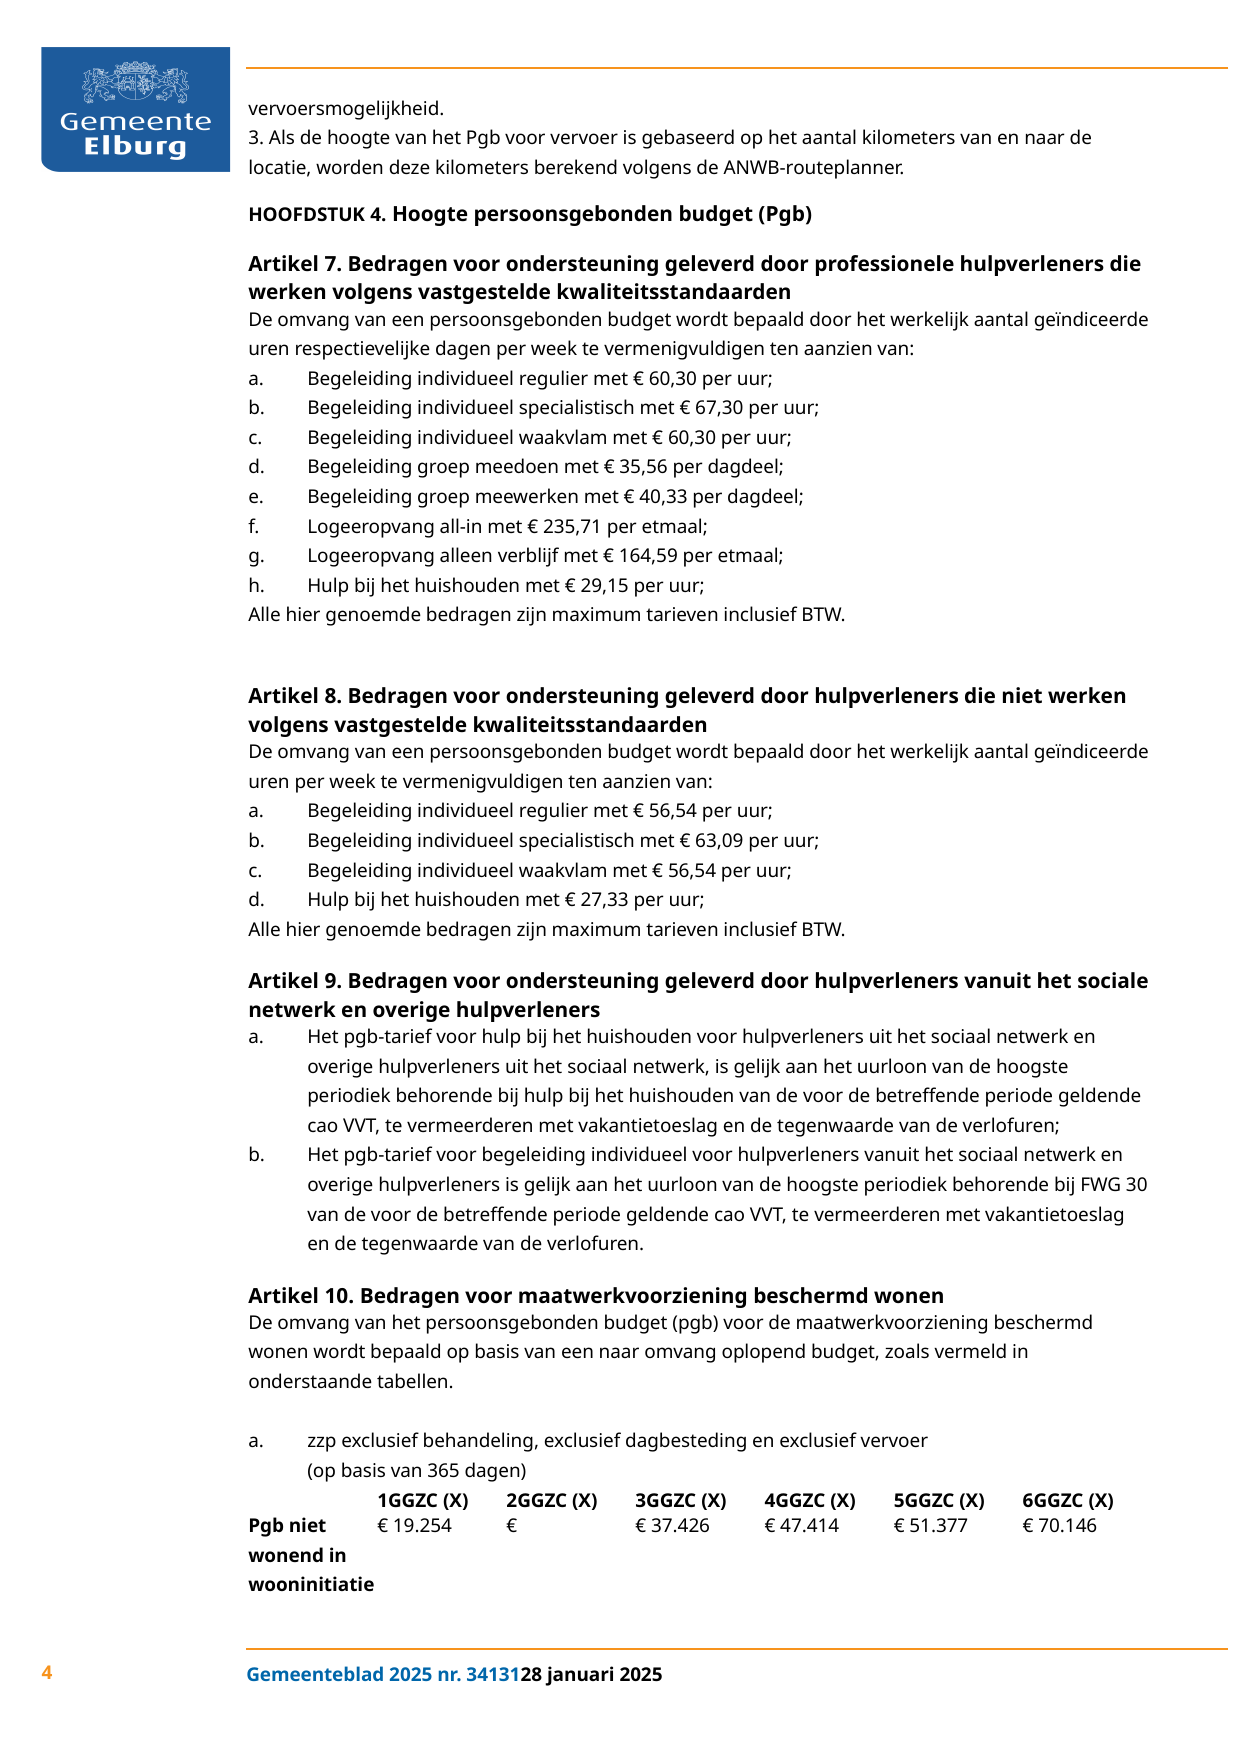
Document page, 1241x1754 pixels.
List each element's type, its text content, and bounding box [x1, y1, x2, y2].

table_header 4GGZC (X) [764, 1487, 893, 1512]
list zzp exclusief behandeling, exclusief dagbesteding en exclusief vervoer [248, 1427, 1152, 1453]
table_cell € 19.254 [377, 1513, 506, 1597]
text Artikel 10. Bedragen voor maatwerkvoorziening beschermd wonen [248, 1281, 1152, 1309]
table_header 2GGZC (X) [506, 1487, 635, 1512]
table_header 1GGZC (X) [377, 1487, 506, 1512]
list Logeeropvang all-in met € 235,71 per etmaal; [248, 513, 1152, 538]
list (op basis van 365 dagen) [248, 1457, 1152, 1483]
table_cell € 37.426 [635, 1513, 764, 1597]
table_cell Pgb niet wonend in wooninitiatie [248, 1513, 377, 1597]
text De omvang van het persoonsgebonden budget (pgb) voor de maatwerkvoorziening beschermd wonen wordt bepaald op basis van een naar omvang oplopend budget, zoals vermeld in onderstaande tabellen. [248, 1309, 1152, 1394]
text Artikel 8. Bedragen voor ondersteuning geleverd door hulpverleners die niet werken volgens vastgestelde kwaliteitsstandaarden [248, 682, 1152, 738]
list Begeleiding groep meewerken met € 40,33 per dagdeel; [248, 483, 1152, 509]
text Alle hier genoemde bedragen zijn maximum tarieven inclusief BTW. [248, 916, 1152, 942]
list Het pgb-tarief voor hulp bij het huishouden voor hulpverleners uit het sociaal netwerk en overige hulpverleners uit het sociaal netwerk, is gelijk aan het uurloon van de hoogste periodiek behorende bij hulp bij het huishouden van de voor de betreffende periode geldende cao VVT, te vermeerderen met vakantietoeslag en de tegenwaarde van de verlofuren; [248, 1023, 1152, 1138]
list Logeeropvang alleen verblijf met € 164,59 per etmaal; [248, 542, 1152, 568]
list Hulp bij het huishouden met € 27,33 per uur; [248, 886, 1152, 912]
list Begeleiding individueel regulier met € 56,54 per uur; [248, 798, 1152, 823]
table_cell € 70.146 [1023, 1513, 1152, 1597]
text Artikel 9. Bedragen voor ondersteuning geleverd door hulpverleners vanuit het sociale netwerk en overige hulpverleners [248, 966, 1152, 1023]
list Hulp bij het huishouden met € 29,15 per uur; [248, 572, 1152, 598]
text vervoersmogelijkheid. [248, 95, 1152, 121]
list Begeleiding individueel specialistisch met € 67,30 per uur; [248, 394, 1152, 420]
table_cell € 51.377 [894, 1513, 1022, 1597]
text HOOFDSTUK 4. Hoogte persoonsgebonden budget (Pgb) [248, 199, 1152, 228]
text Artikel 7. Bedragen voor ondersteuning geleverd door professionele hulpverleners die werken volgens vastgestelde kwaliteitsstandaarden [248, 249, 1152, 306]
table_header 5GGZC (X) [894, 1487, 1022, 1512]
table_header [248, 1487, 377, 1512]
table_cell € 47.414 [764, 1513, 893, 1597]
list Het pgb-tarief voor begeleiding individueel voor hulpverleners vanuit het sociaal netwerk en overige hulpverleners is gelijk aan het uurloon van de hoogste periodiek behorende bij FWG 30 van de voor de betreffende periode geldende cao VVT, te vermeerderen met vakantietoeslag en de tegenwaarde van de verlofuren. [248, 1142, 1152, 1256]
list Begeleiding individueel regulier met € 60,30 per uur; [248, 365, 1152, 391]
table_header 6GGZC (X) [1023, 1487, 1152, 1512]
list Begeleiding individueel waakvlam met € 60,30 per uur; [248, 424, 1152, 450]
list Begeleiding individueel specialistisch met € 63,09 per uur; [248, 827, 1152, 853]
text De omvang van een persoonsgebonden budget wordt bepaald door het werkelijk aantal geïndiceerde uren per week te vermenigvuldigen ten aanzien van: [248, 738, 1152, 794]
table_cell € [506, 1513, 635, 1597]
picture [41, 47, 231, 172]
text De omvang van een persoonsgebonden budget wordt bepaald door het werkelijk aantal geïndiceerde uren respectievelijke dagen per week te vermenigvuldigen ten aanzien van: [248, 306, 1152, 361]
table_header 3GGZC (X) [635, 1487, 764, 1512]
text Alle hier genoemde bedragen zijn maximum tarieven inclusief BTW. [248, 602, 1152, 627]
text 3. Als de hoogte van het Pgb voor vervoer is gebaseerd op het aantal kilometers van en naar de locatie, worden deze kilometers berekend volgens de ANWB-routeplanner. [248, 124, 1152, 180]
list Begeleiding groep meedoen met € 35,56 per dagdeel; [248, 454, 1152, 479]
list Begeleiding individueel waakvlam met € 56,54 per uur; [248, 857, 1152, 882]
